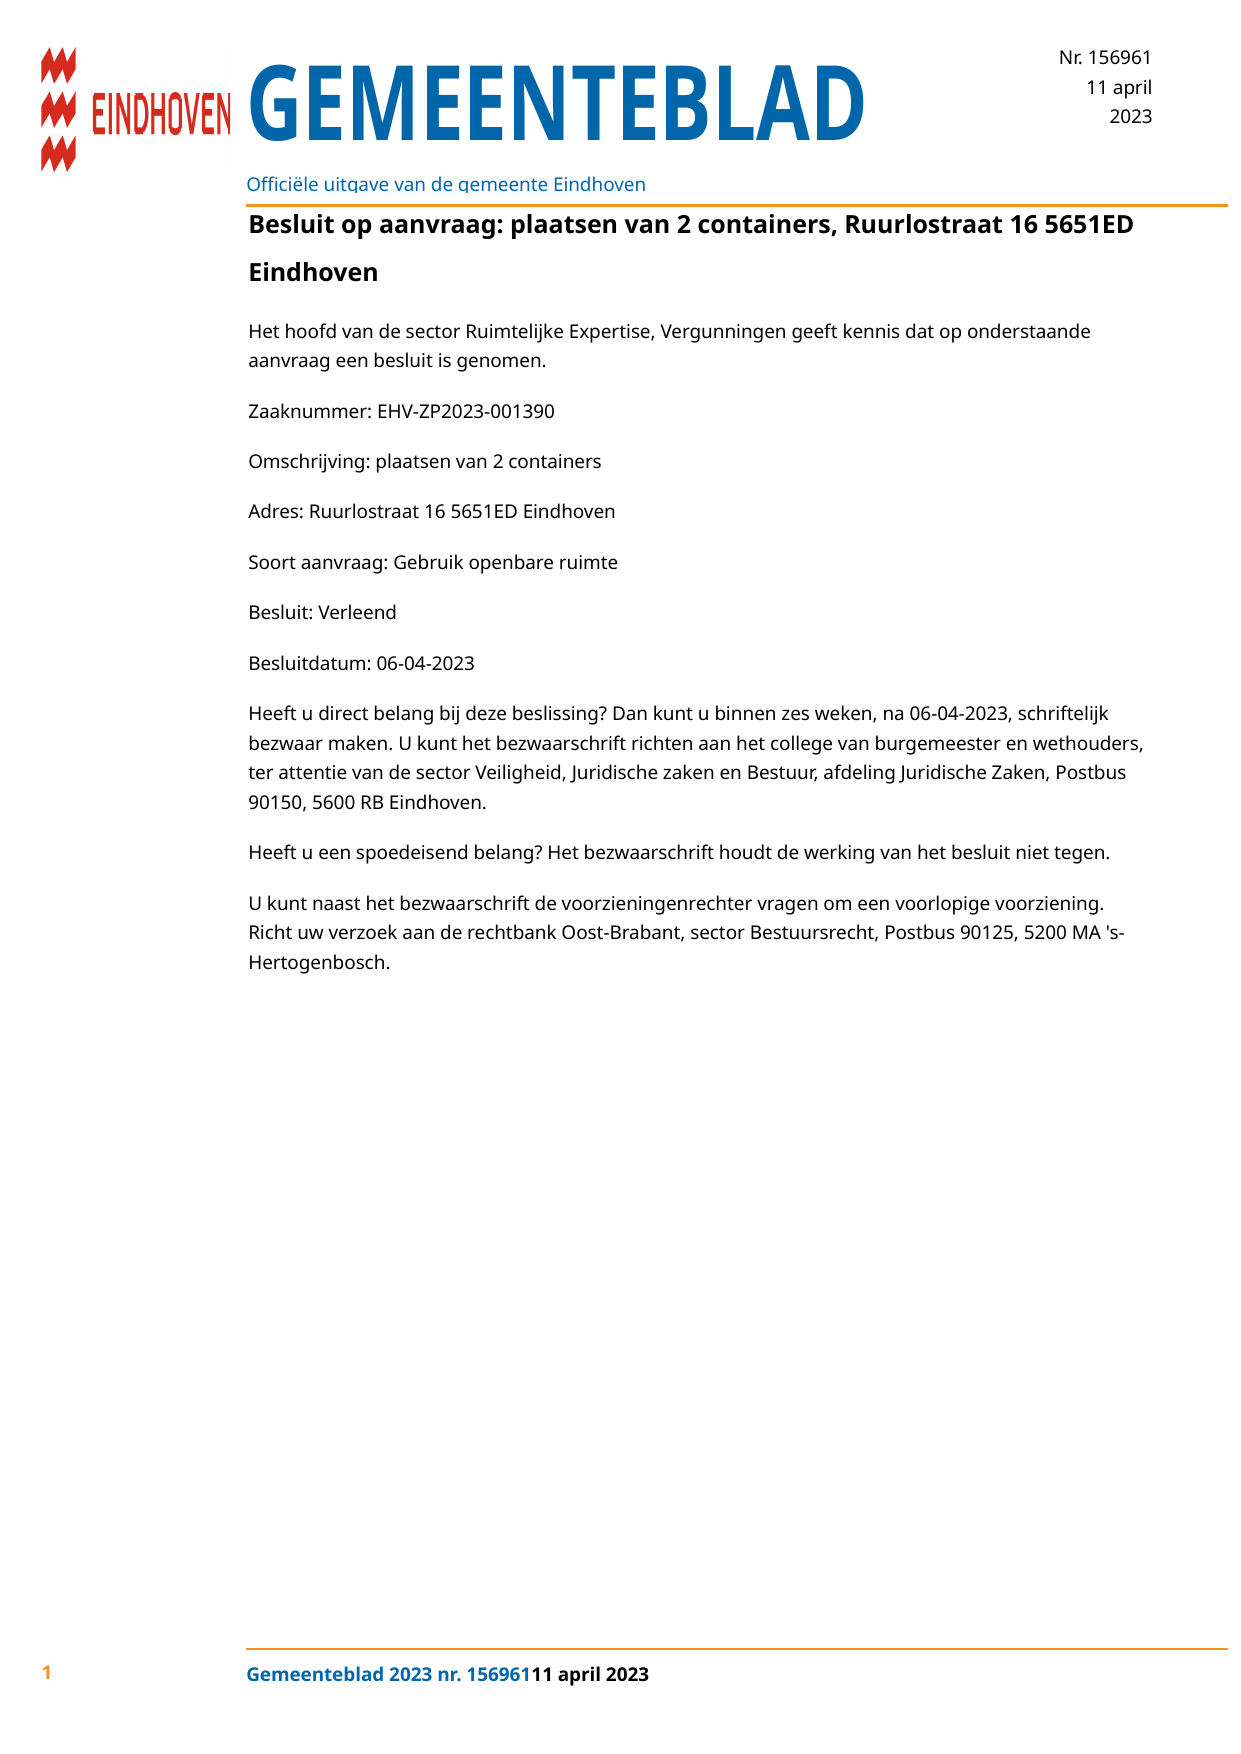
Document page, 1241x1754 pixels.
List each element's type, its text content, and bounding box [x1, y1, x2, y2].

text Zaaknummer: EHV-ZP2023-001390 [248, 398, 1152, 424]
text Besluitdatum: 06-04-2023 [248, 650, 1152, 676]
text Omschrijving: plaatsen van 2 containers [248, 448, 1152, 474]
text Het hoofd van de sector Ruimtelijke Expertise, Vergunningen geeft kennis dat op onderstaande aanvraag een besluit is genomen. [248, 318, 1152, 373]
text Adres: Ruurlostraat 16 5651ED Eindhoven [248, 499, 1152, 524]
text Heeft u direct belang bij deze beslissing? Dan kunt u binnen zes weken, na 06-04-2023, schriftelijk bezwaar maken. U kunt het bezwaarschrift richten aan het college van burgemeester en wethouders, ter attentie van de sector Veiligheid, Juridische zaken en Bestuur, afdeling Juridische Zaken, Postbus 90150, 5600 RB Eindhoven. [248, 700, 1152, 815]
text Soort aanvraag: Gebruik openbare ruimte [248, 549, 1152, 575]
text Heeft u een spoedeisend belang? Het bezwaarschrift houdt de werking van het besluit niet tegen. [248, 839, 1152, 865]
picture [41, 47, 231, 172]
text U kunt naast het bezwaarschrift de voorzieningenrechter vragen om een voorlopige voorziening. Richt uw verzoek aan de rechtbank Oost-Brabant, sector Bestuursrecht, Postbus 90125, 5200 MA 's-Hertogenbosch. [248, 890, 1152, 975]
text Besluit: Verleend [248, 599, 1152, 625]
text Besluit op aanvraag: plaatsen van 2 containers, Ruurlostraat 16 5651ED Eindhoven [248, 207, 1152, 288]
